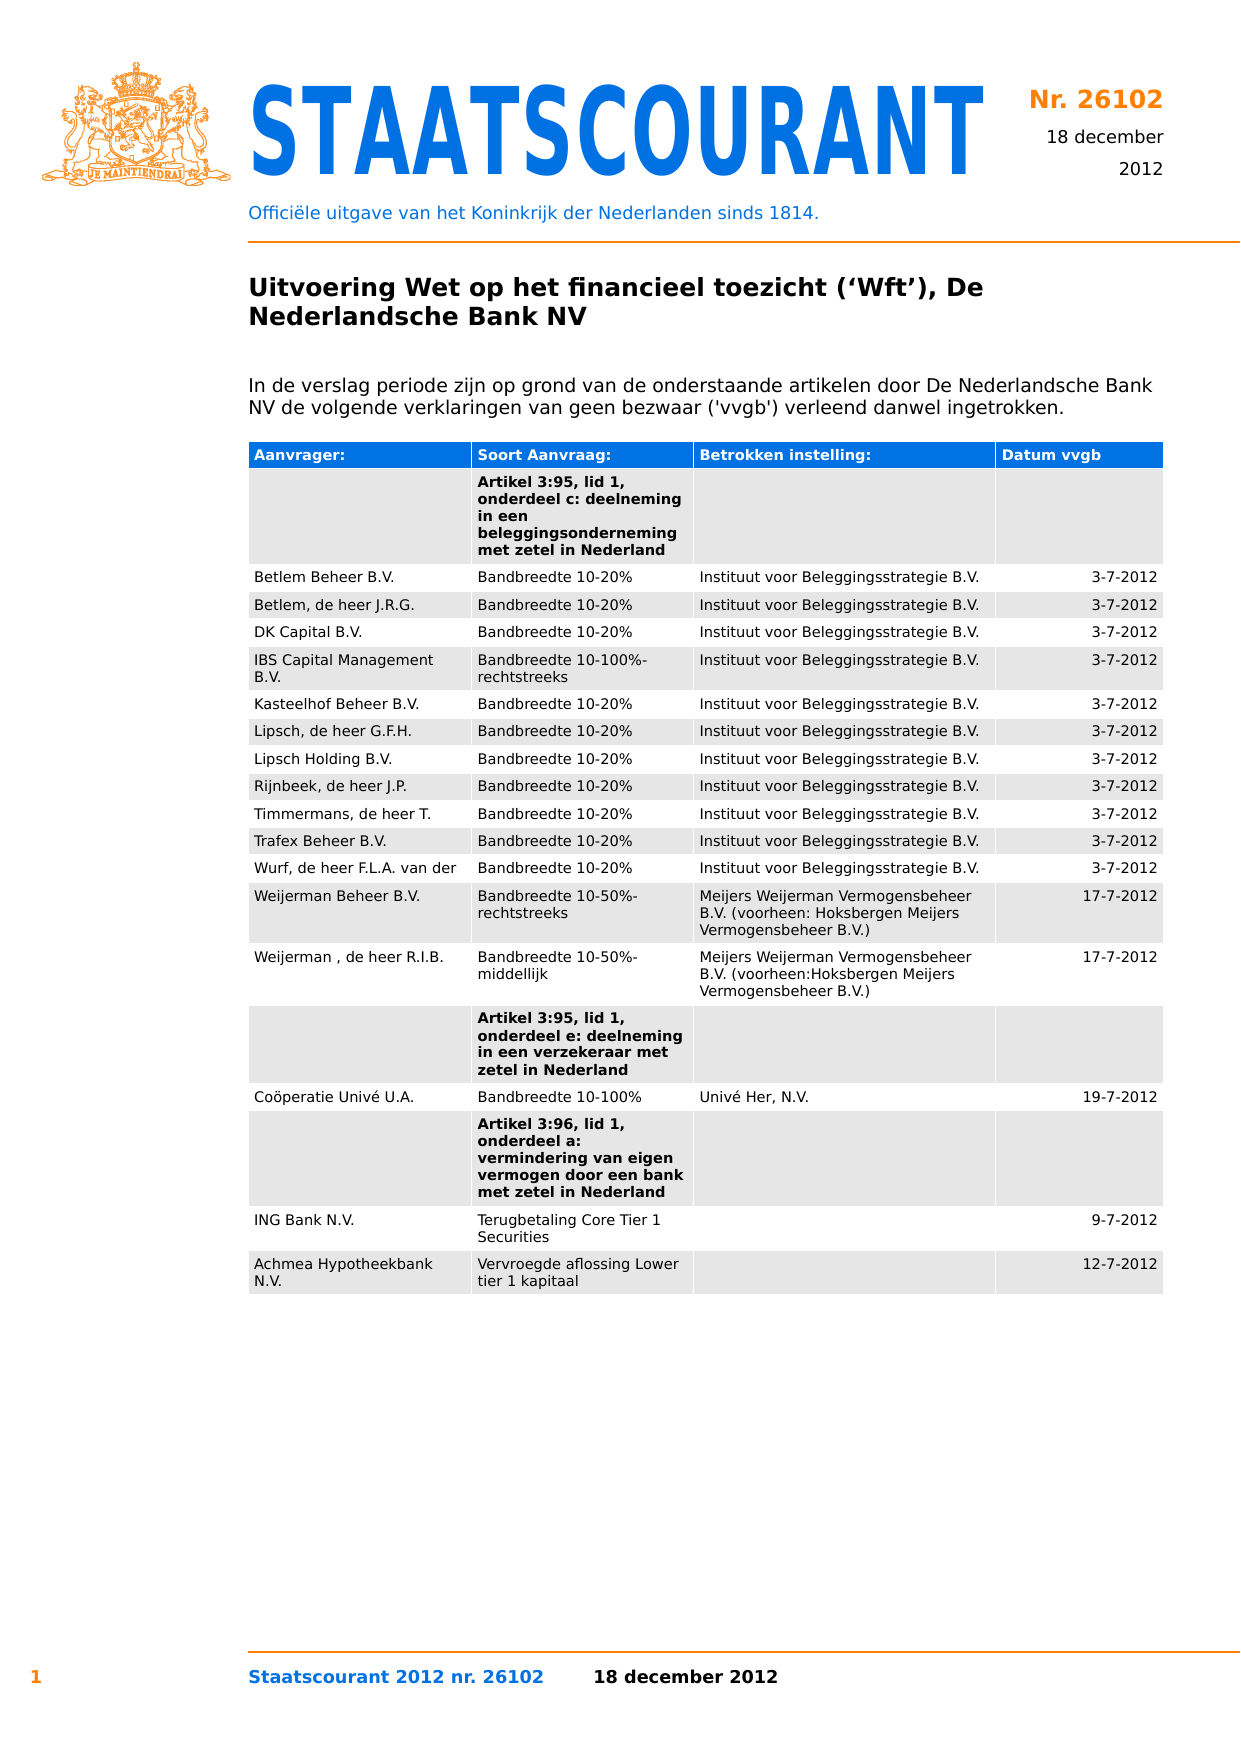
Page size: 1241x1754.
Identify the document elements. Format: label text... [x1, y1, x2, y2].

table_cell Weijerman , de heer R.I.B. [249, 944, 471, 1005]
table_cell Instituut voor Beleggingsstrategie B.V. [694, 774, 995, 800]
table_header Betrokken instelling: [694, 442, 995, 468]
table_cell 12-7-2012 [996, 1251, 1163, 1294]
table_cell Bandbreedte 10-20% [472, 856, 693, 882]
table_cell ING Bank N.V. [249, 1207, 471, 1250]
table_cell Lipsch Holding B.V. [249, 746, 471, 772]
table_cell [996, 469, 1163, 564]
table_cell Bandbreedte 10-20% [472, 746, 693, 772]
table_cell 3-7-2012 [996, 774, 1163, 800]
table_cell 3-7-2012 [996, 691, 1163, 718]
table_cell 3-7-2012 [996, 828, 1163, 854]
table_cell Artikel 3:95, lid 1, onderdeel e: deelneming in een verzekeraar met zetel in Nederland [472, 1006, 693, 1083]
table_cell [694, 1251, 995, 1294]
table_cell Instituut voor Beleggingsstrategie B.V. [694, 719, 995, 745]
table_cell Bandbreedte 10-20% [472, 774, 693, 800]
table_cell Bandbreedte 10-100% [472, 1084, 693, 1110]
table_cell 3-7-2012 [996, 620, 1163, 646]
table_cell Kasteelhof Beheer B.V. [249, 691, 471, 718]
table_cell Bandbreedte 10-20% [472, 801, 693, 827]
table_cell [249, 1111, 471, 1206]
table_cell Vervroegde aflossing Lower tier 1 kapitaal [472, 1251, 693, 1294]
table_cell Instituut voor Beleggingsstrategie B.V. [694, 691, 995, 718]
table_cell Artikel 3:95, lid 1, onderdeel c: deelneming in een beleggingsonderneming met zetel in Nederland [472, 469, 693, 564]
table_cell [249, 1006, 471, 1083]
table_cell Lipsch, de heer G.F.H. [249, 719, 471, 745]
table_cell Bandbreedte 10-20% [472, 592, 693, 618]
table_cell Coöperatie Univé U.A. [249, 1084, 471, 1110]
table_header Nr. 26102 [998, 62, 1240, 121]
table_cell Terugbetaling Core Tier 1 Securities [472, 1207, 693, 1250]
table_cell Instituut voor Beleggingsstrategie B.V. [694, 828, 995, 854]
table_cell 17-7-2012 [996, 944, 1163, 1005]
table_cell Betlem, de heer J.R.G. [249, 592, 471, 618]
table_cell 2012 [998, 153, 1240, 203]
table_cell Instituut voor Beleggingsstrategie B.V. [694, 746, 995, 772]
subtitle Uitvoering Wet op het financieel toezicht (‘Wft’), De Nederlandsche Bank NV [248, 273, 1163, 331]
table_header Aanvrager: [249, 442, 471, 468]
table_cell 18 december [998, 121, 1240, 153]
table_cell [694, 1111, 995, 1206]
table_cell Betlem Beheer B.V. [249, 565, 471, 591]
table_cell Instituut voor Beleggingsstrategie B.V. [694, 647, 995, 690]
table_header STAATSCOURANT [248, 62, 998, 203]
table_cell Achmea Hypotheekbank N.V. [249, 1251, 471, 1294]
table_cell Univé Her, N.V. [694, 1084, 995, 1110]
table_cell [694, 1006, 995, 1083]
table_cell Bandbreedte 10-20% [472, 719, 693, 745]
table_cell Bandbreedte 10-20% [472, 691, 693, 718]
table_cell 3-7-2012 [996, 746, 1163, 772]
table_cell Instituut voor Beleggingsstrategie B.V. [694, 620, 995, 646]
table_cell Artikel 3:96, lid 1, onderdeel a: vermindering van eigen vermogen door een bank met zetel in Nederland [472, 1111, 693, 1206]
table_cell Instituut voor Beleggingsstrategie B.V. [694, 565, 995, 591]
table_cell Rijnbeek, de heer J.P. [249, 774, 471, 800]
table_cell [996, 1006, 1163, 1083]
table_cell IBS Capital Management B.V. [249, 647, 471, 690]
table_cell Meijers Weijerman Vermogensbeheer B.V. (voorheen:Hoksbergen Meijers Vermogensbeheer B.V.) [694, 944, 995, 1005]
table_cell Bandbreedte 10-20% [472, 620, 693, 646]
table_cell Bandbreedte 10-50%-middellijk [472, 944, 693, 1005]
table_cell Bandbreedte 10-20% [472, 828, 693, 854]
table_cell 3-7-2012 [996, 856, 1163, 882]
table_cell [694, 1207, 995, 1250]
table_cell Trafex Beheer B.V. [249, 828, 471, 854]
table_cell 3-7-2012 [996, 565, 1163, 591]
table_header Datum vvgb [996, 442, 1163, 468]
table_cell Officiële uitgave van het Koninkrijk der Nederlanden sinds 1814. [248, 203, 1240, 241]
table_cell Bandbreedte 10-20% [472, 565, 693, 591]
table_cell Instituut voor Beleggingsstrategie B.V. [694, 856, 995, 882]
table_cell Bandbreedte 10-100%-rechtstreeks [472, 647, 693, 690]
table_cell 3-7-2012 [996, 801, 1163, 827]
table_cell 9-7-2012 [996, 1207, 1163, 1250]
table_cell 19-7-2012 [996, 1084, 1163, 1110]
table_cell Instituut voor Beleggingsstrategie B.V. [694, 592, 995, 618]
table_cell Meijers Weijerman Vermogensbeheer B.V. (voorheen: Hoksbergen Meijers Vermogensbeheer B.V.) [694, 883, 995, 943]
table_cell 3-7-2012 [996, 647, 1163, 690]
table_cell DK Capital B.V. [249, 620, 471, 646]
table_cell [249, 469, 471, 564]
table_cell 3-7-2012 [996, 592, 1163, 618]
table_cell Timmermans, de heer T. [249, 801, 471, 827]
table_cell Instituut voor Beleggingsstrategie B.V. [694, 801, 995, 827]
picture [41, 62, 231, 186]
table_cell Bandbreedte 10-50%- rechtstreeks [472, 883, 693, 943]
table_header Soort Aanvraag: [472, 442, 693, 468]
table_cell [996, 1111, 1163, 1206]
text In de verslag periode zijn op grond van de onderstaande artikelen door De Nederlandsche Bank NV de volgende verklaringen van geen bezwaar ('vvgb') verleend danwel ingetrokken. [248, 375, 1163, 419]
table_cell Wurf, de heer F.L.A. van der [249, 856, 471, 882]
table_cell Weijerman Beheer B.V. [249, 883, 471, 943]
table_cell 3-7-2012 [996, 719, 1163, 745]
table_cell [694, 469, 995, 564]
table_cell 17-7-2012 [996, 883, 1163, 943]
table_header [25, 62, 248, 241]
